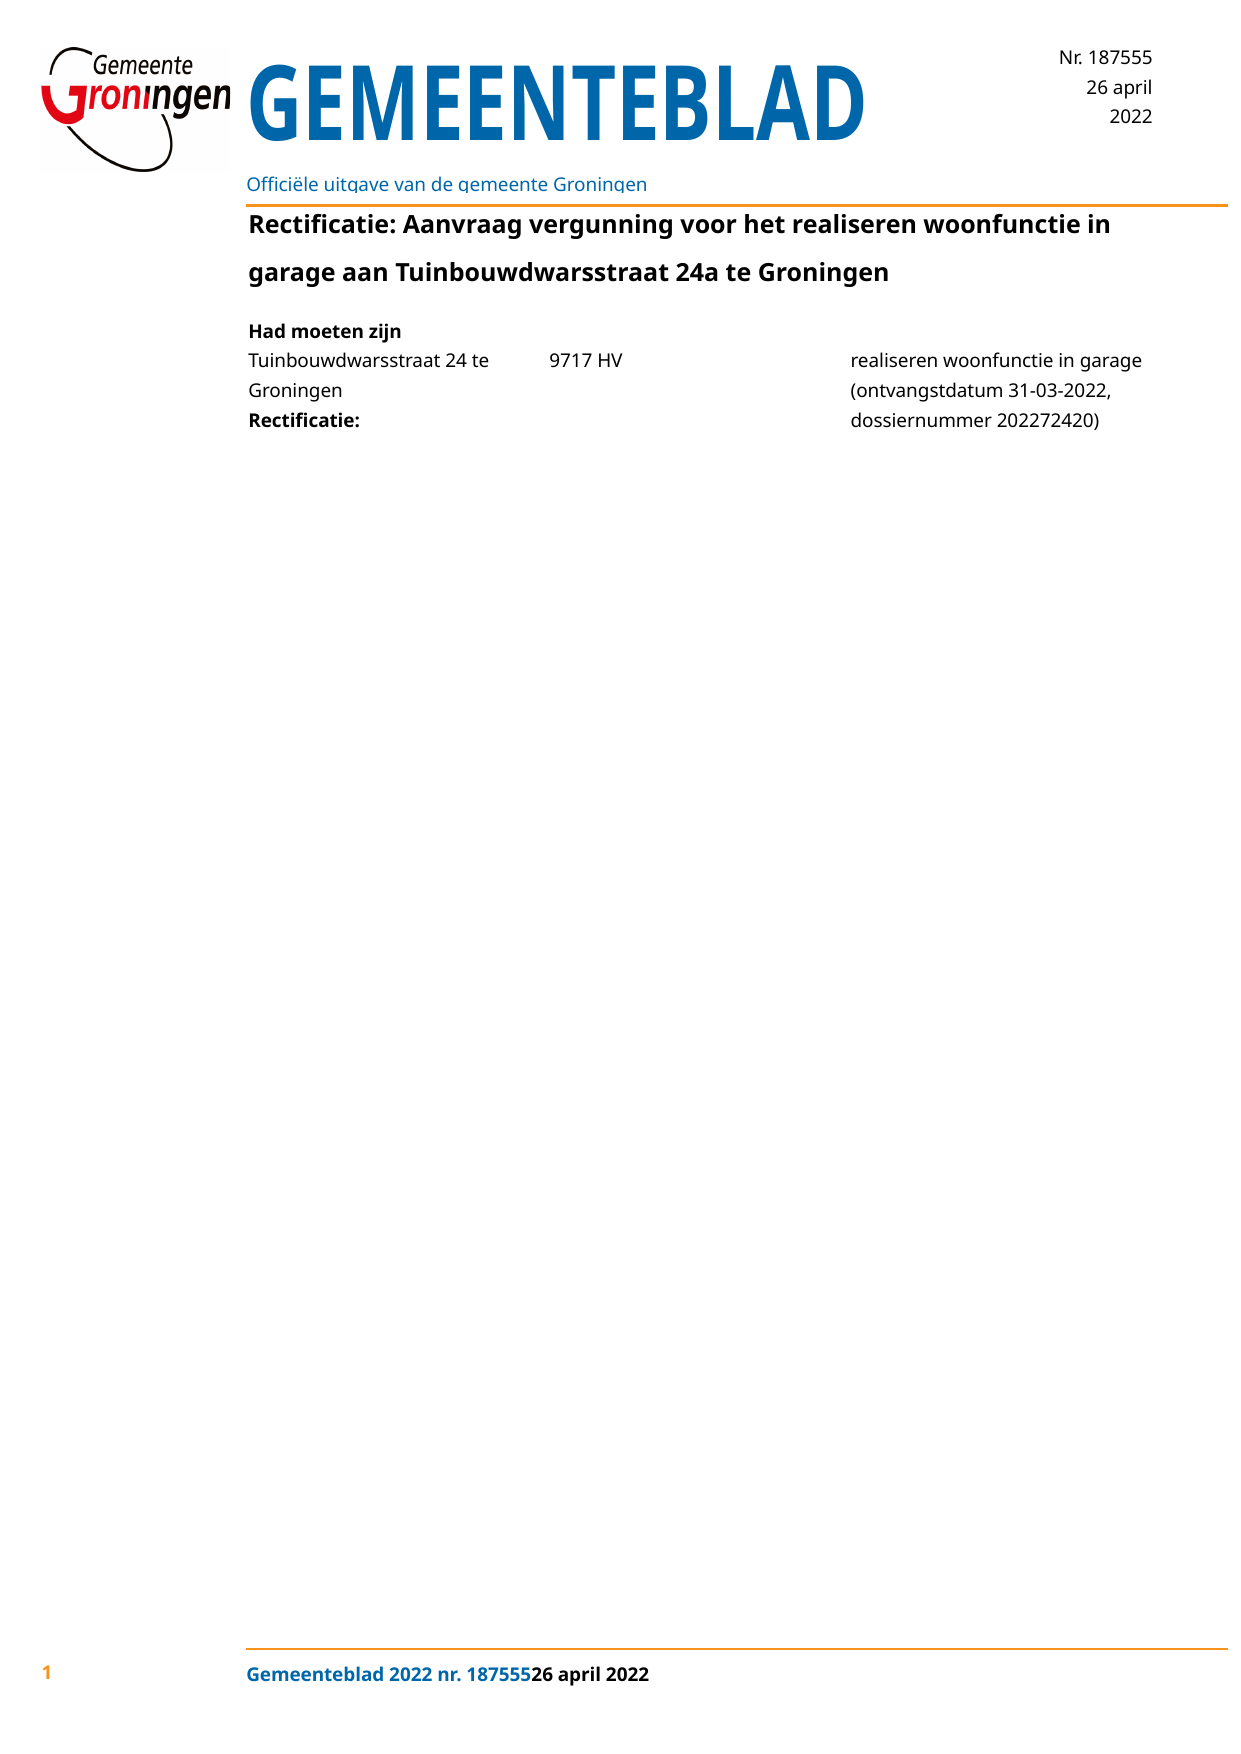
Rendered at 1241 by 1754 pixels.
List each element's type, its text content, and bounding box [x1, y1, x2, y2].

table_header realiseren woonfunctie in garage (ontvangstdatum 31-03-2022, dossiernummer 202272420) [850, 348, 1152, 432]
table_header 9717 HV [549, 348, 850, 432]
picture [41, 47, 231, 172]
text Rectificatie: Aanvraag vergunning voor het realiseren woonfunctie in garage aan Tuinbouwdwarsstraat 24a te Groningen [248, 207, 1152, 288]
table_header Tuinbouwdwarsstraat 24 te Groningen Rectificatie: [248, 348, 549, 432]
text Had moeten zijn [248, 318, 1152, 344]
